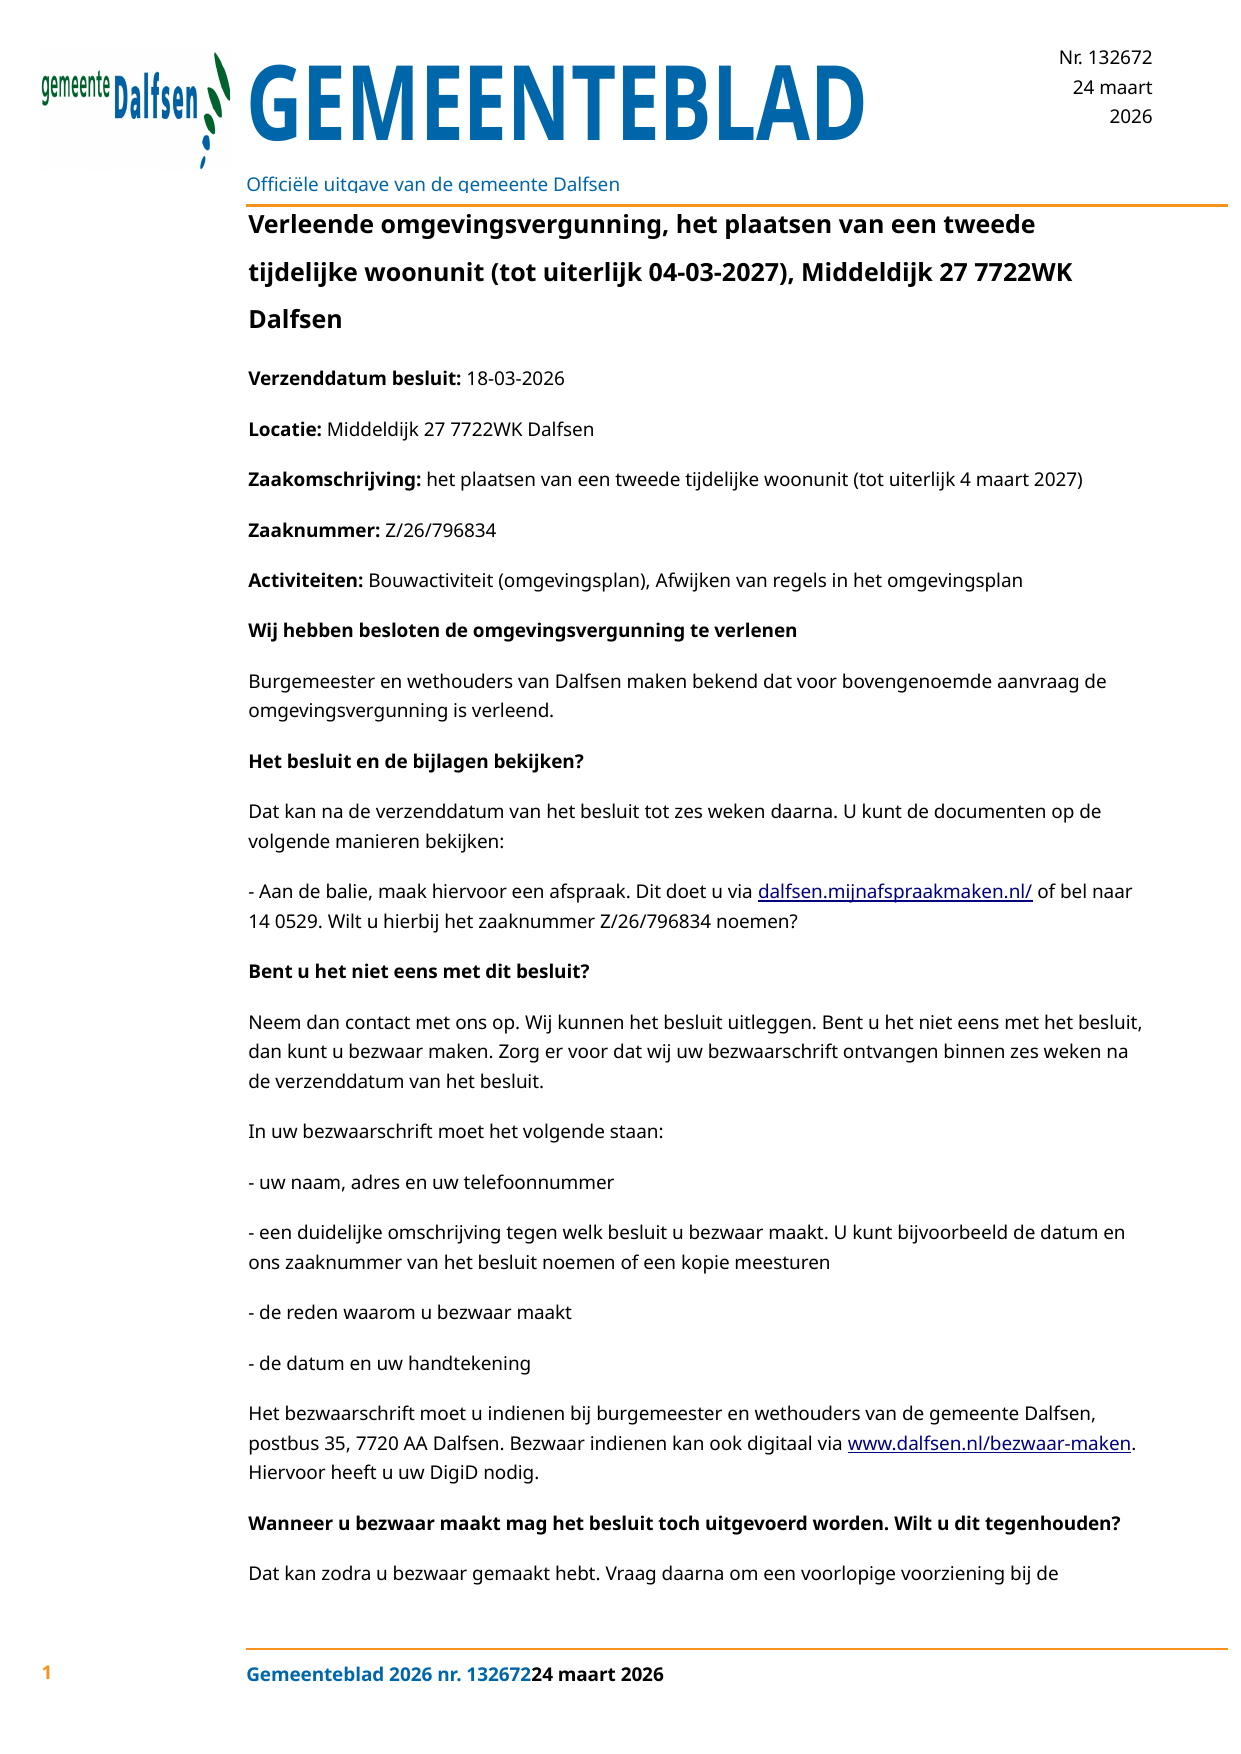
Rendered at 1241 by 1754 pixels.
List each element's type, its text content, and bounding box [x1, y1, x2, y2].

text Locatie: Middeldijk 27 7722WK Dalfsen [248, 416, 1152, 442]
text Burgemeester en wethouders van Dalfsen maken bekend dat voor bovengenoemde aanvraag de omgevingsvergunning is verleend. [248, 668, 1152, 723]
text Het besluit en de bijlagen bekijken? [248, 748, 1152, 774]
text Dat kan zodra u bezwaar gemaakt hebt. Vraag daarna om een voorlopige voorziening bij de [248, 1560, 1152, 1586]
picture [41, 47, 231, 172]
text Wij hebben besloten de omgevingsvergunning te verlenen [248, 618, 1152, 643]
text Verleende omgevingsvergunning, het plaatsen van een tweede tijdelijke woonunit (tot uiterlijk 04-03-2027), Middeldijk 27 7722WK Dalfsen [248, 207, 1152, 336]
text In uw bezwaarschrift moet het volgende staan: [248, 1118, 1152, 1144]
text - een duidelijke omschrijving tegen welk besluit u bezwaar maakt. U kunt bijvoorbeeld de datum en ons zaaknummer van het besluit noemen of een kopie meesturen [248, 1219, 1152, 1274]
text Het bezwaarschrift moet u indienen bij burgemeester en wethouders van de gemeente Dalfsen, postbus 35, 7720 AA Dalfsen. Bezwaar indienen kan ook digitaal via www.dalfsen.nl/bezwaar-maken. Hiervoor heeft u uw DigiD nodig. [248, 1400, 1152, 1485]
text - uw naam, adres en uw telefoonnummer [248, 1169, 1152, 1194]
text Activiteiten: Bouwactiviteit (omgevingsplan), Afwijken van regels in het omgevingsplan [248, 567, 1152, 593]
text Verzenddatum besluit: 18-03-2026 [248, 366, 1152, 391]
text - de reden waarom u bezwaar maakt [248, 1299, 1152, 1325]
text Dat kan na de verzenddatum van het besluit tot zes weken daarna. U kunt de documenten op de volgende manieren bekijken: [248, 798, 1152, 854]
text Bent u het niet eens met dit besluit? [248, 958, 1152, 984]
text Wanneer u bezwaar maakt mag het besluit toch uitgevoerd worden. Wilt u dit tegenhouden? [248, 1510, 1152, 1535]
text - Aan de balie, maak hiervoor een afspraak. Dit doet u via dalfsen.mijnafspraakmaken.nl/ of bel naar 14 0529. Wilt u hierbij het zaaknummer Z/26/796834 noemen? [248, 878, 1152, 934]
text - de datum en uw handtekening [248, 1350, 1152, 1375]
text Neem dan contact met ons op. Wij kunnen het besluit uitleggen. Bent u het niet eens met het besluit, dan kunt u bezwaar maken. Zorg er voor dat wij uw bezwaarschrift ontvangen binnen zes weken na de verzenddatum van het besluit. [248, 1009, 1152, 1094]
text Zaaknummer: Z/26/796834 [248, 517, 1152, 542]
text Zaakomschrijving: het plaatsen van een tweede tijdelijke woonunit (tot uiterlijk 4 maart 2027) [248, 466, 1152, 492]
